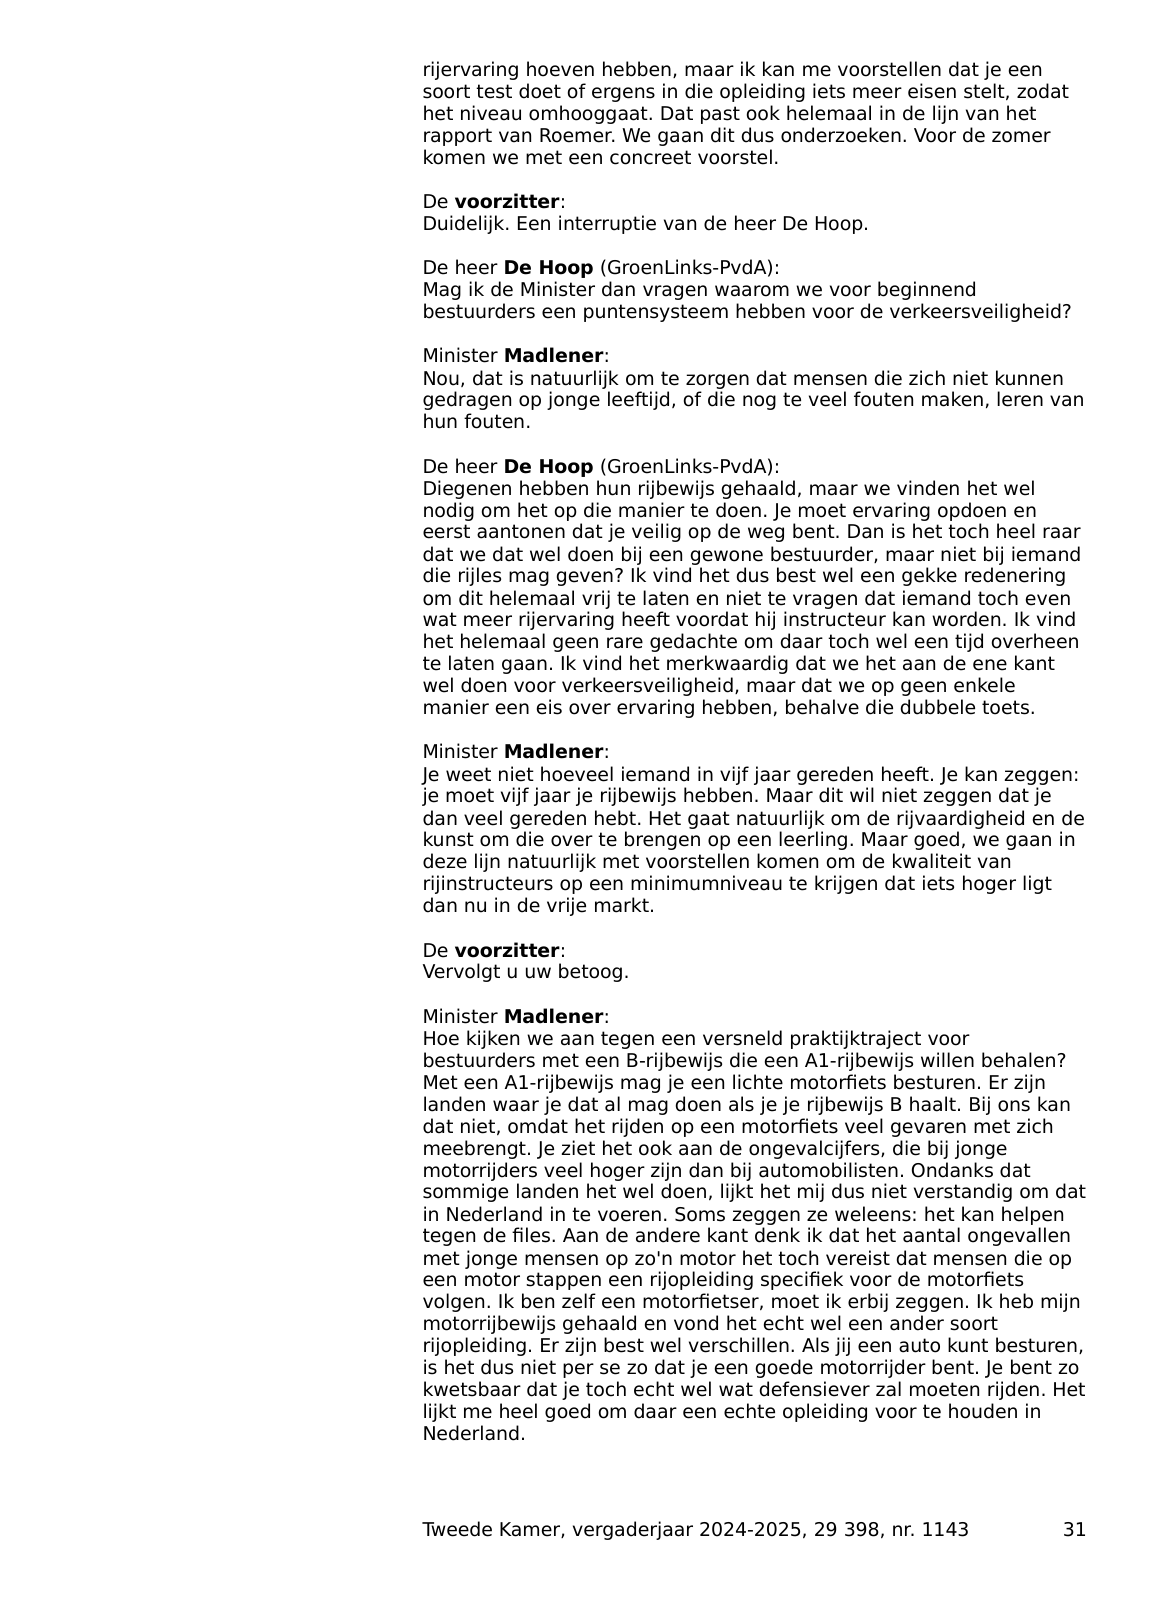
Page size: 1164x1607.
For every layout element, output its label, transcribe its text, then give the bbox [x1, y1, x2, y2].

text Minister Madlener: [422, 1006, 1087, 1028]
text De voorzitter: [422, 191, 1087, 213]
text Hoe kijken we aan tegen een versneld praktijktraject voor bestuurders met een B-rijbewijs die een A1-rijbewijs willen behalen? Met een A1-rijbewijs mag je een lichte motorfiets besturen. Er zijn landen waar je dat al mag doen als je je rijbewijs B haalt. Bij ons kan dat niet, omdat het rijden op een motorfiets veel gevaren met zich meebrengt. Je ziet het ook aan de ongevalcijfers, die bij jonge motorrijders veel hoger zijn dan bij automobilisten. Ondanks dat sommige landen het wel doen, lijkt het mij dus niet verstandig om dat in Nederland in te voeren. Soms zeggen ze weleens: het kan helpen tegen de files. Aan de andere kant denk ik dat het aantal ongevallen met jonge mensen op zo'n motor het toch vereist dat mensen die op een motor stappen een rijopleiding specifiek voor de motorfiets volgen. Ik ben zelf een motorfietser, moet ik erbij zeggen. Ik heb mijn motorrijbewijs gehaald en vond het echt wel een ander soort rijopleiding. Er zijn best wel verschillen. Als jij een auto kunt besturen, is het dus niet per se zo dat je een goede motorrijder bent. Je bent zo kwetsbaar dat je toch echt wel wat defensiever zal moeten rijden. Het lijkt me heel goed om daar een echte opleiding voor te houden in Nederland. [422, 1028, 1087, 1445]
text Minister Madlener: [422, 345, 1087, 367]
text Diegenen hebben hun rijbewijs gehaald, maar we vinden het wel nodig om het op die manier te doen. Je moet ervaring opdoen en eerst aantonen dat je veilig op de weg bent. Dan is het toch heel raar dat we dat wel doen bij een gewone bestuurder, maar niet bij iemand die rijles mag geven? Ik vind het dus best wel een gekke redenering om dit helemaal vrij te laten en niet te vragen dat iemand toch even wat meer rijervaring heeft voordat hij instructeur kan worden. Ik vind het helemaal geen rare gedachte om daar toch wel een tijd overheen te laten gaan. Ik vind het merkwaardig dat we het aan de ene kant wel doen voor verkeersveiligheid, maar dat we op geen enkele manier een eis over ervaring hebben, behalve die dubbele toets. [422, 477, 1087, 719]
text Vervolgt u uw betoog. [422, 961, 1087, 983]
text Minister Madlener: [422, 741, 1087, 763]
text Nou, dat is natuurlijk om te zorgen dat mensen die zich niet kunnen gedragen op jonge leeftijd, of die nog te veel fouten maken, leren van hun fouten. [422, 367, 1087, 433]
text Je weet niet hoeveel iemand in vijf jaar gereden heeft. Je kan zeggen: je moet vijf jaar je rijbewijs hebben. Maar dit wil niet zeggen dat je dan veel gereden hebt. Het gaat natuurlijk om de rijvaardigheid en de kunst om die over te brengen op een leerling. Maar goed, we gaan in deze lijn natuurlijk met voorstellen komen om de kwaliteit van rijinstructeurs op een minimumniveau te krijgen dat iets hoger ligt dan nu in de vrije markt. [422, 763, 1087, 917]
text De heer De Hoop (GroenLinks-PvdA): [422, 456, 1087, 477]
text Mag ik de Minister dan vragen waarom we voor beginnend bestuurders een puntensysteem hebben voor de verkeersveiligheid? [422, 279, 1087, 323]
text De voorzitter: [422, 939, 1087, 961]
text Duidelijk. Een interruptie van de heer De Hoop. [422, 213, 1087, 235]
text De heer De Hoop (GroenLinks-PvdA): [422, 257, 1087, 279]
text rijervaring hoeven hebben, maar ik kan me voorstellen dat je een soort test doet of ergens in die opleiding iets meer eisen stelt, zodat het niveau omhooggaat. Dat past ook helemaal in de lijn van het rapport van Roemer. We gaan dit dus onderzoeken. Voor de zomer komen we met een concreet voorstel. [422, 59, 1087, 169]
